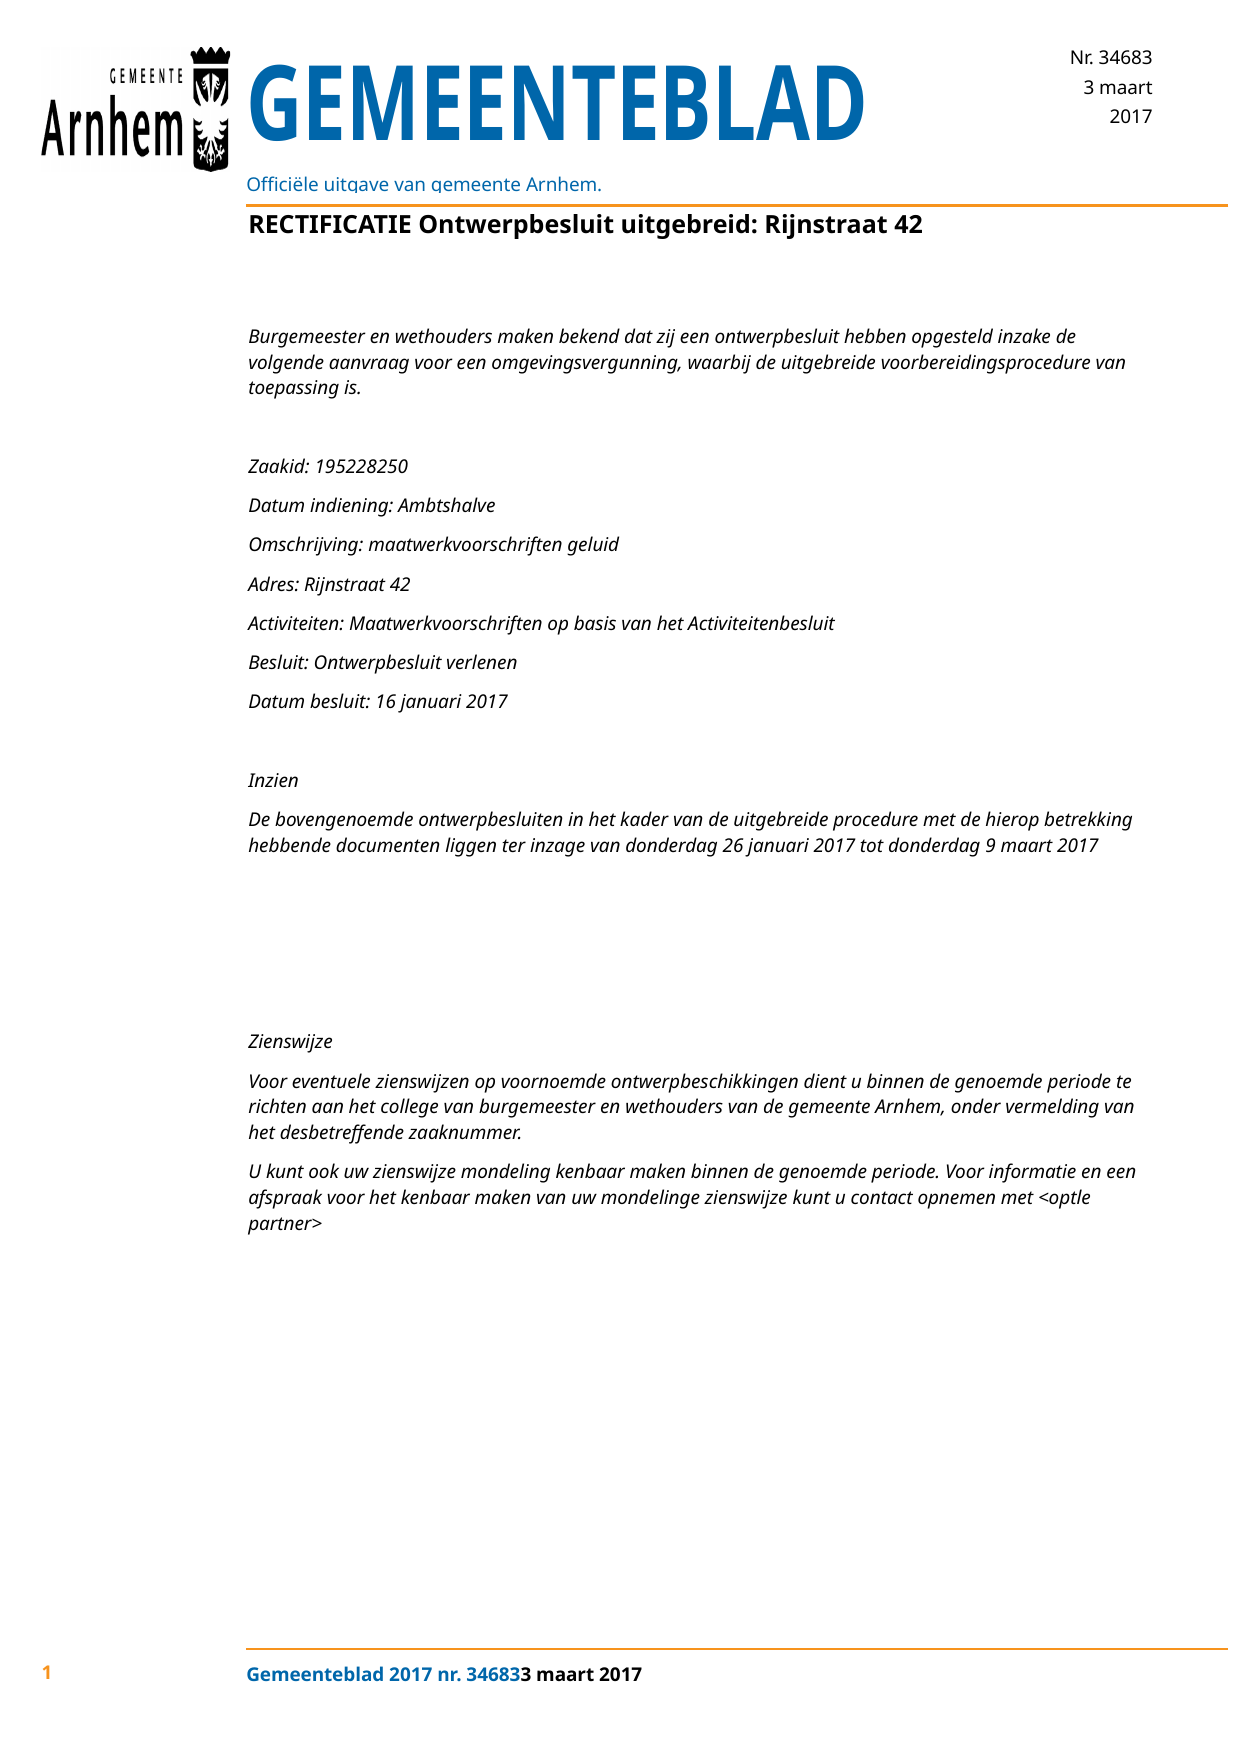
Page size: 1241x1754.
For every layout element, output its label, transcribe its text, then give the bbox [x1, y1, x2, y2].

text Burgemeester en wethouders maken bekend dat zij een ontwerpbesluit hebben opgesteld inzake de volgende aanvraag voor een omgevingsvergunning, waarbij de uitgebreide voorbereidingsprocedure van toepassing is. [248, 323, 1152, 400]
text Besluit: Ontwerpbesluit verlenen [248, 649, 1152, 675]
text Zaakid: 195228250 [248, 453, 1152, 479]
text Adres: Rijnstraat 42 [248, 571, 1152, 597]
text Zienswijze [248, 1029, 1152, 1054]
text Voor eventuele zienswijzen op voornoemde ontwerpbeschikkingen dient u binnen de genoemde periode te richten aan het college van burgemeester en wethouders van de gemeente Arnhem, onder vermelding van het desbetreffende zaaknummer. [248, 1068, 1152, 1145]
text Datum besluit: 16 januari 2017 [248, 689, 1152, 714]
text U kunt ook uw zienswijze mondeling kenbaar maken binnen de genoemde periode. Voor informatie en een afspraak voor het kenbaar maken van uw mondelinge zienswijze kunt u contact opnemen met <optle partner> [248, 1159, 1152, 1236]
text RECTIFICATIE Ontwerpbesluit uitgebreid: Rijnstraat 42 [248, 207, 1152, 241]
picture [41, 47, 231, 172]
text Datum indiening: Ambtshalve [248, 492, 1152, 518]
text Omschrijving: maatwerkvoorschriften geluid [248, 532, 1152, 557]
text Activiteiten: Maatwerkvoorschriften op basis van het Activiteitenbesluit [248, 610, 1152, 636]
text De bovengenoemde ontwerpbesluiten in het kader van de uitgebreide procedure met de hierop betrekking hebbende documenten liggen ter inzage van donderdag 26 januari 2017 tot donderdag 9 maart 2017 [248, 807, 1152, 858]
text Inzien [248, 767, 1152, 793]
